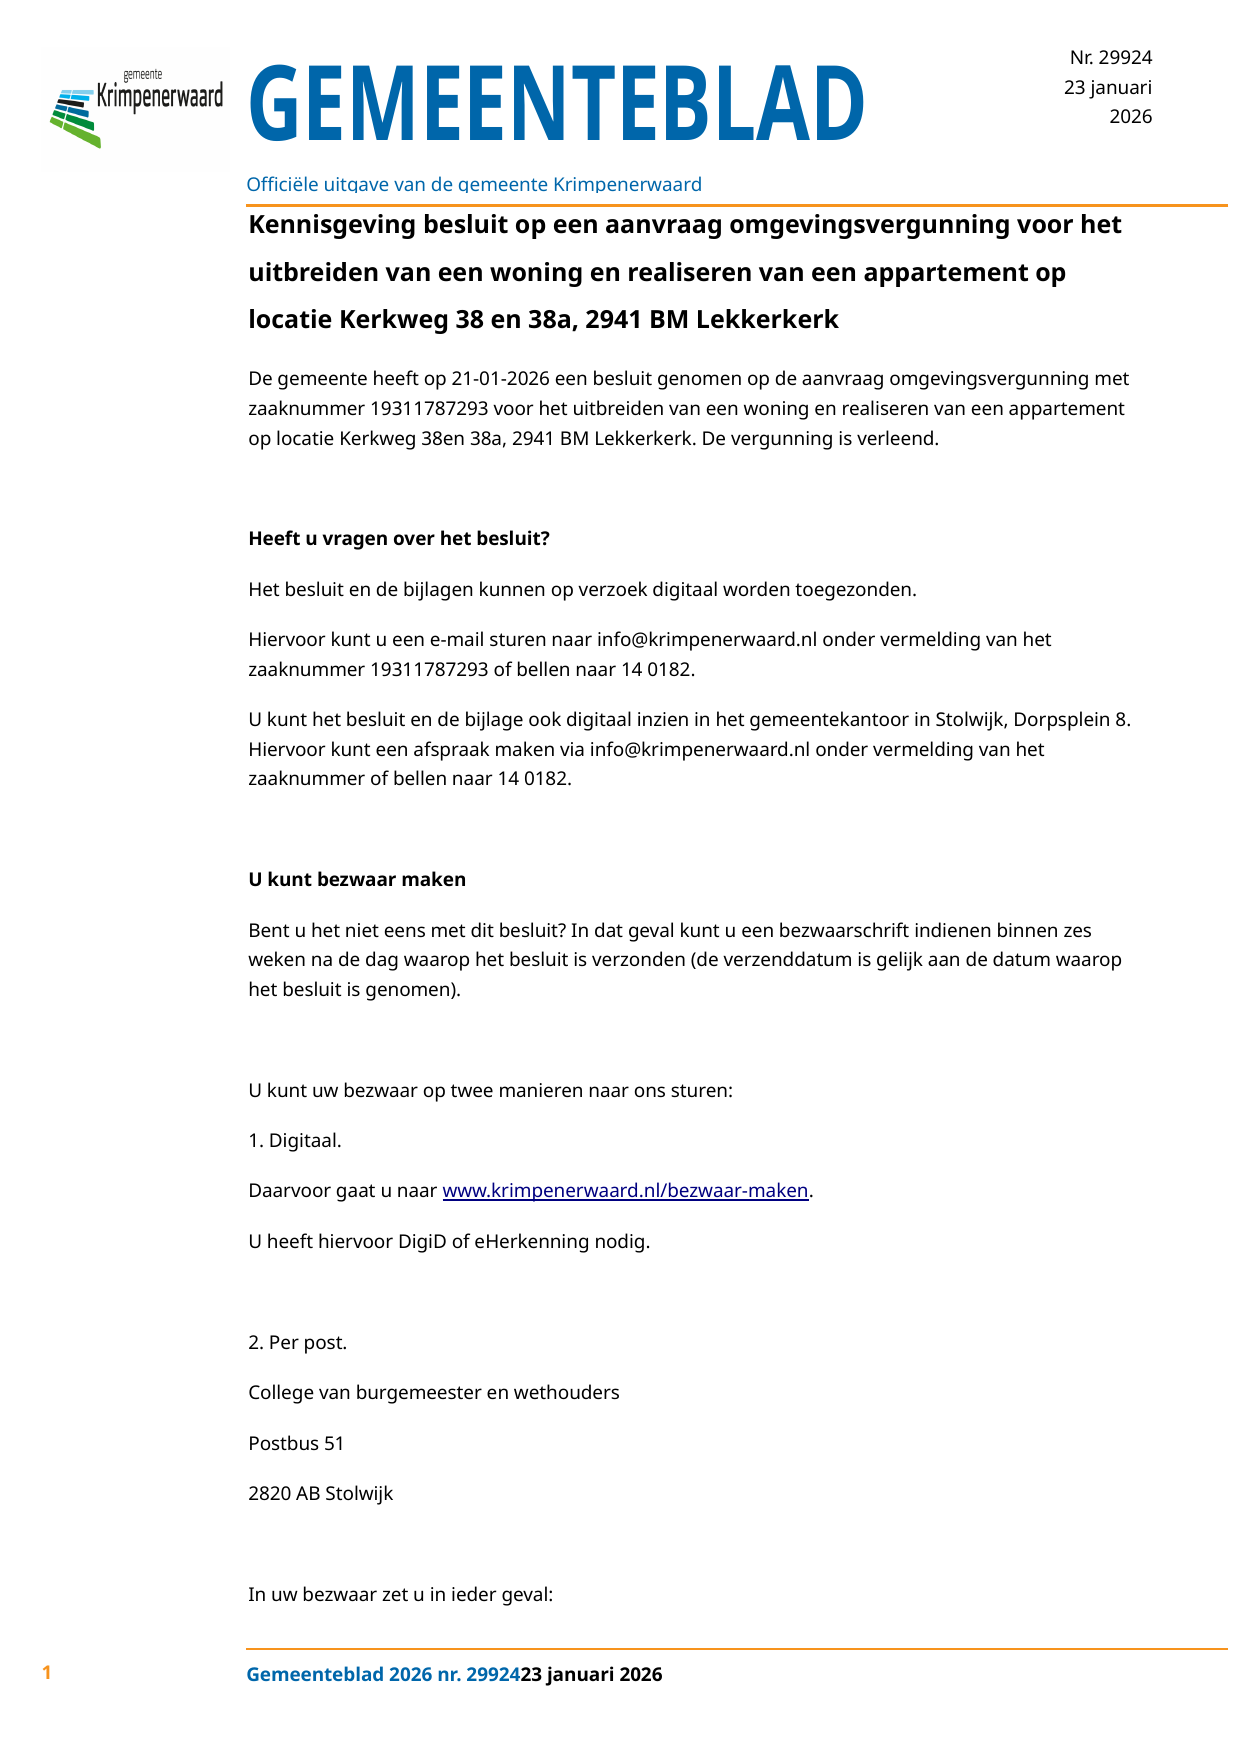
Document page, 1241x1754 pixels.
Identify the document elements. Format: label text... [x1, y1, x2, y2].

text Kennisgeving besluit op een aanvraag omgevingsvergunning voor het uitbreiden van een woning en realiseren van een appartement op locatie Kerkweg 38 en 38a, 2941 BM Lekkerkerk [248, 207, 1152, 336]
text U kunt uw bezwaar op twee manieren naar ons sturen: [248, 1077, 1152, 1102]
text Daarvoor gaat u naar www.krimpenerwaard.nl/bezwaar-maken. [248, 1178, 1152, 1203]
text De gemeente heeft op 21-01-2026 een besluit genomen op de aanvraag omgevingsvergunning met zaaknummer 19311787293 voor het uitbreiden van een woning en realiseren van een appartement op locatie Kerkweg 38en 38a, 2941 BM Lekkerkerk. De vergunning is verleend. [248, 366, 1152, 450]
text In uw bezwaar zet u in ieder geval: [248, 1581, 1152, 1607]
picture [41, 47, 231, 172]
text 2820 AB Stolwijk [248, 1480, 1152, 1506]
text Bent u het niet eens met dit besluit? In dat geval kunt u een bezwaarschrift indienen binnen zes weken na de dag waarop het besluit is verzonden (de verzenddatum is gelijk aan de datum waarop het besluit is genomen). [248, 917, 1152, 1002]
text Het besluit en de bijlagen kunnen op verzoek digitaal worden toegezonden. [248, 576, 1152, 602]
text U kunt bezwaar maken [248, 866, 1152, 892]
text Postbus 51 [248, 1430, 1152, 1455]
text U kunt het besluit en de bijlage ook digitaal inzien in het gemeentekantoor in Stolwijk, Dorpsplein 8. Hiervoor kunt een afspraak maken via info@krimpenerwaard.nl onder vermelding van het zaaknummer of bellen naar 14 0182. [248, 706, 1152, 791]
text 2. Per post. [248, 1329, 1152, 1354]
text College van burgemeester en wethouders [248, 1379, 1152, 1405]
text 1. Digitaal. [248, 1127, 1152, 1153]
text U heeft hiervoor DigiD of eHerkenning nodig. [248, 1228, 1152, 1254]
text Heeft u vragen over het besluit? [248, 526, 1152, 551]
text Hiervoor kunt u een e-mail sturen naar info@krimpenerwaard.nl onder vermelding van het zaaknummer 19311787293 of bellen naar 14 0182. [248, 626, 1152, 682]
